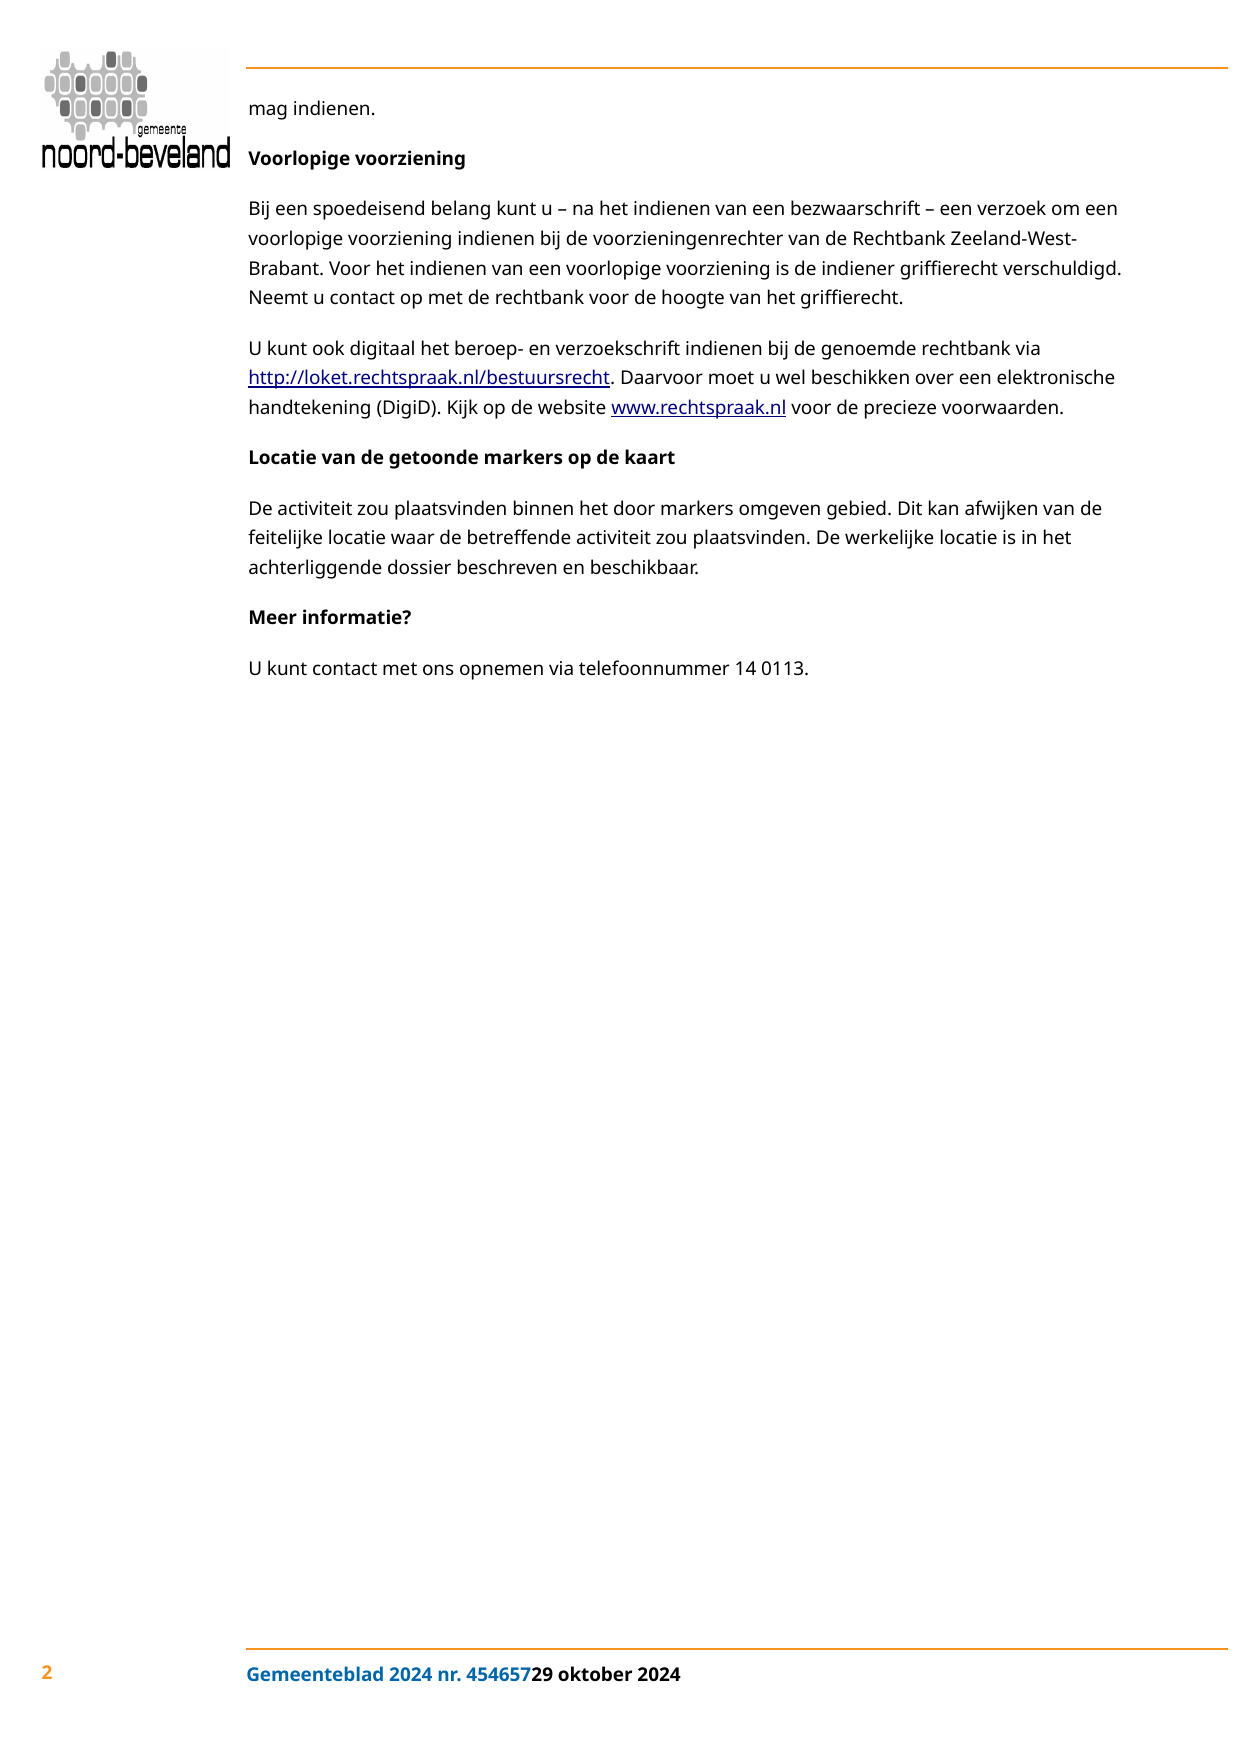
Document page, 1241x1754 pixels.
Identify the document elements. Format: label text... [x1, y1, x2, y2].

text De activiteit zou plaatsvinden binnen het door markers omgeven gebied. Dit kan afwijken van de feitelijke locatie waar de betreffende activiteit zou plaatsvinden. De werkelijke locatie is in het achterliggende dossier beschreven en beschikbaar. [248, 495, 1152, 580]
text mag indienen. [248, 95, 1152, 121]
text Bij een spoedeisend belang kunt u – na het indienen van een bezwaarschrift – een verzoek om een voorlopige voorziening indienen bij de voorzieningenrechter van de Rechtbank Zeeland-West-Brabant. Voor het indienen van een voorlopige voorziening is de indiener griffierecht verschuldigd. Neemt u contact op met de rechtbank voor de hoogte van het griffierecht. [248, 196, 1152, 310]
picture [41, 47, 231, 172]
text Locatie van de getoonde markers op de kaart [248, 444, 1152, 470]
text U kunt ook digitaal het beroep- en verzoekschrift indienen bij de genoemde rechtbank via http://loket.rechtspraak.nl/bestuursrecht. Daarvoor moet u wel beschikken over een elektronische handtekening (DigiD). Kijk op de website www.rechtspraak.nl voor de precieze voorwaarden. [248, 335, 1152, 420]
text Voorlopige voorziening [248, 145, 1152, 171]
text U kunt contact met ons opnemen via telefoonnummer 14 0113. [248, 655, 1152, 681]
text Meer informatie? [248, 604, 1152, 630]
